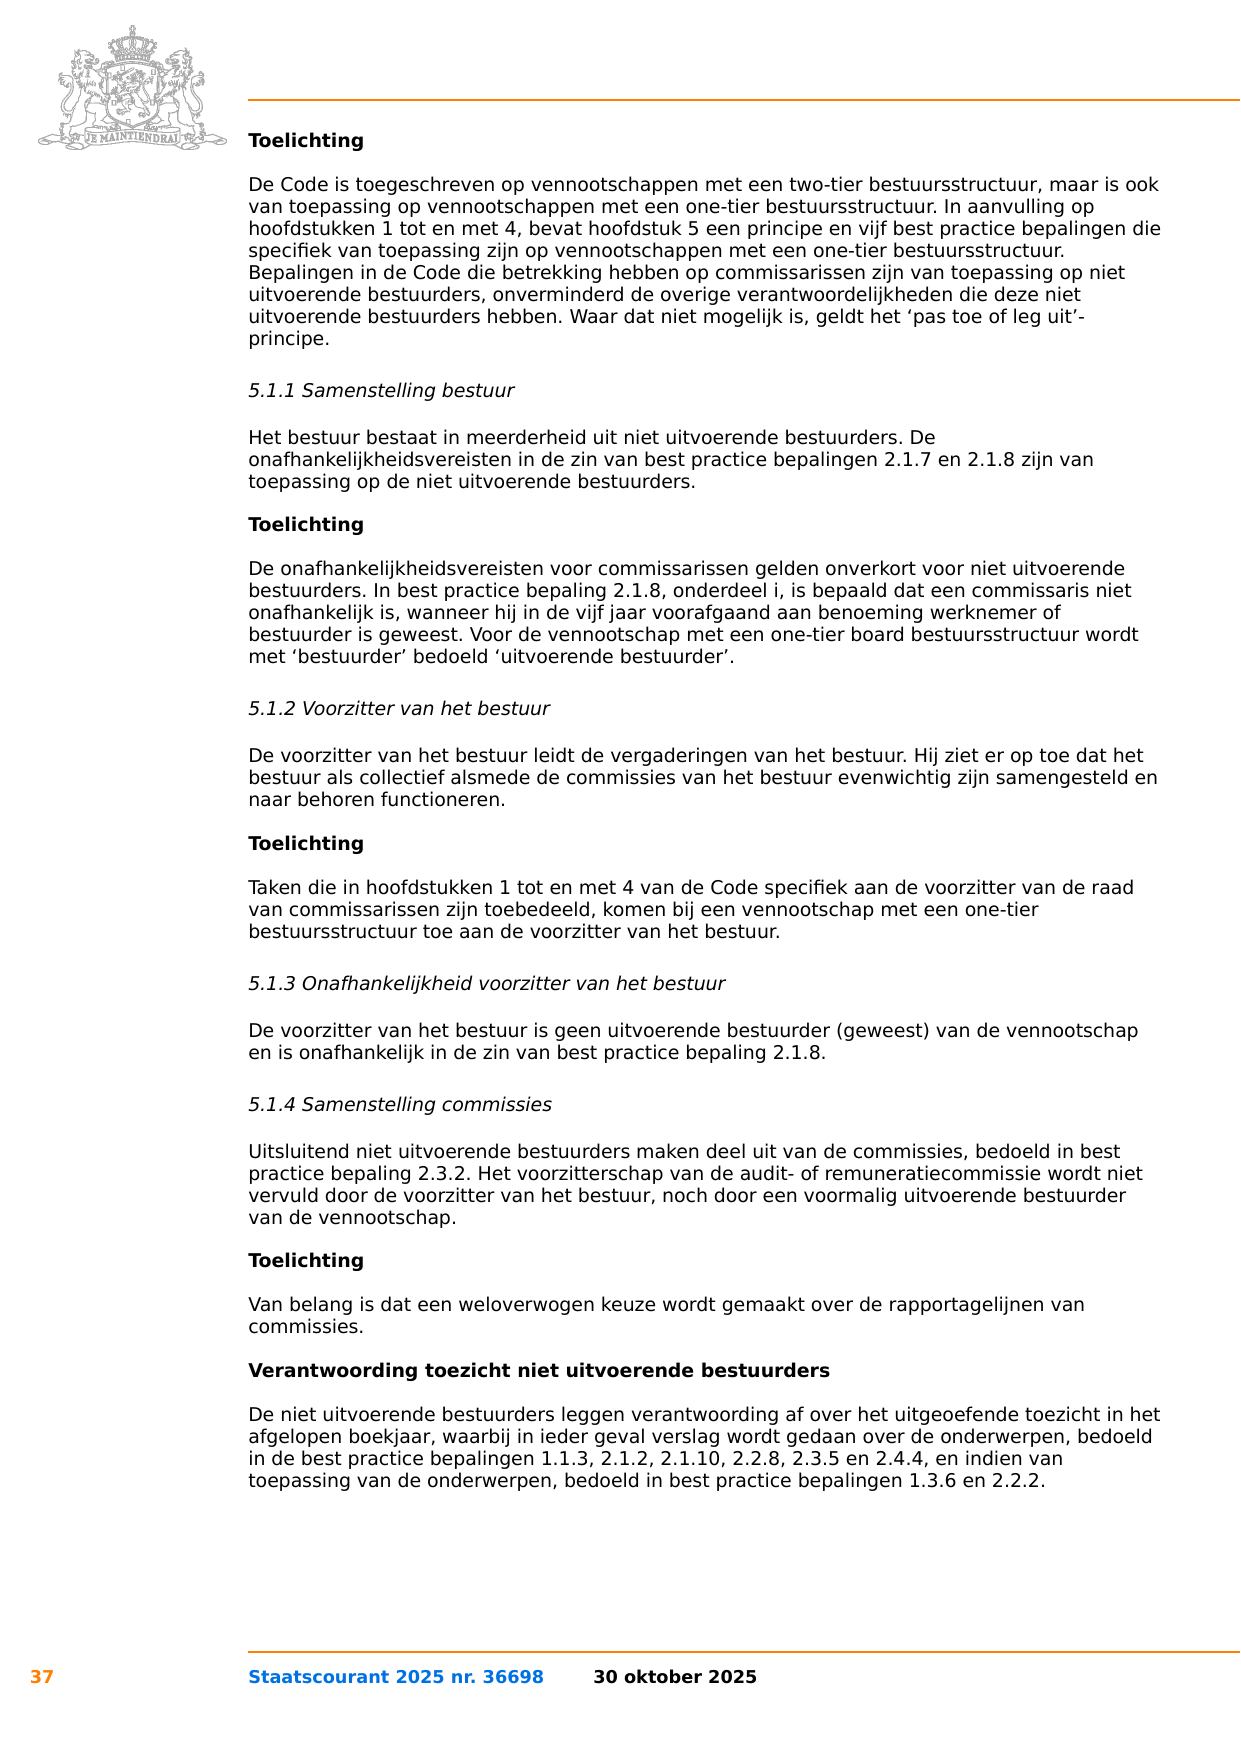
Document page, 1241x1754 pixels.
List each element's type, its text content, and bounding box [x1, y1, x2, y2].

picture [38, 25, 227, 150]
subtitle 5.1.3 Onafhankelijkheid voorzitter van het bestuur [248, 973, 1163, 995]
subtitle Toelichting [248, 130, 1163, 152]
subtitle 5.1.1 Samenstelling bestuur [248, 379, 1163, 402]
text De onafhankelijkheidsvereisten voor commissarissen gelden onverkort voor niet uitvoerende bestuurders. In best practice bepaling 2.1.8, onderdeel i, is bepaald dat een commissaris niet onafhankelijk is, wanneer hij in de vijf jaar voorafgaand aan benoeming werknemer of bestuurder is geweest. Voor de vennootschap met een one-tier board bestuursstructuur wordt met ‘bestuurder’ bedoeld ‘uitvoerende bestuurder’. [248, 558, 1163, 668]
text Uitsluitend niet uitvoerende bestuurders maken deel uit van de commissies, bedoeld in best practice bepaling 2.3.2. Het voorzitterschap van de audit- of remuneratiecommissie wordt niet vervuld door de voorzitter van het bestuur, noch door een voormalig uitvoerende bestuurder van de vennootschap. [248, 1141, 1163, 1228]
text De voorzitter van het bestuur leidt de vergaderingen van het bestuur. Hij ziet er op toe dat het bestuur als collectief alsmede de commissies van het bestuur evenwichtig zijn samengesteld en naar behoren functioneren. [248, 745, 1163, 811]
text Van belang is dat een weloverwogen keuze wordt gemaakt over de rapportagelijnen van commissies. [248, 1294, 1163, 1338]
subtitle 5.1.4 Samenstelling commissies [248, 1094, 1163, 1116]
text Taken die in hoofdstukken 1 tot en met 4 van de Code specifiek aan de voorzitter van de raad van commissarissen zijn toebedeeld, komen bij een vennootschap met een one-tier bestuursstructuur toe aan de voorzitter van het bestuur. [248, 877, 1163, 943]
subtitle Toelichting [248, 1250, 1163, 1272]
text De niet uitvoerende bestuurders leggen verantwoording af over het uitgeoefende toezicht in het afgelopen boekjaar, waarbij in ieder geval verslag wordt gedaan over de onderwerpen, bedoeld in de best practice bepalingen 1.1.3, 2.1.2, 2.1.10, 2.2.8, 2.3.5 en 2.4.4, en indien van toepassing van de onderwerpen, bedoeld in best practice bepalingen 1.3.6 en 2.2.2. [248, 1404, 1163, 1492]
text Het bestuur bestaat in meerderheid uit niet uitvoerende bestuurders. De onafhankelijkheidsvereisten in de zin van best practice bepalingen 2.1.7 en 2.1.8 zijn van toepassing op de niet uitvoerende bestuurders. [248, 427, 1163, 492]
subtitle Verantwoording toezicht niet uitvoerende bestuurders [248, 1360, 1163, 1382]
text Bepalingen in de Code die betrekking hebben op commissarissen zijn van toepassing op niet uitvoerende bestuurders, onverminderd de overige verantwoordelijkheden die deze niet uitvoerende bestuurders hebben. Waar dat niet mogelijk is, geldt het ‘pas toe of leg uit’-principe. [248, 262, 1163, 349]
subtitle Toelichting [248, 833, 1163, 855]
text De voorzitter van het bestuur is geen uitvoerende bestuurder (geweest) van de vennootschap en is onafhankelijk in de zin van best practice bepaling 2.1.8. [248, 1020, 1163, 1064]
text De Code is toegeschreven op vennootschappen met een two-tier bestuursstructuur, maar is ook van toepassing op vennootschappen met een one-tier bestuursstructuur. In aanvulling op hoofdstukken 1 tot en met 4, bevat hoofdstuk 5 een principe en vijf best practice bepalingen die specifiek van toepassing zijn op vennootschappen met een one-tier bestuursstructuur. [248, 174, 1163, 262]
subtitle Toelichting [248, 514, 1163, 536]
subtitle 5.1.2 Voorzitter van het bestuur [248, 698, 1163, 720]
